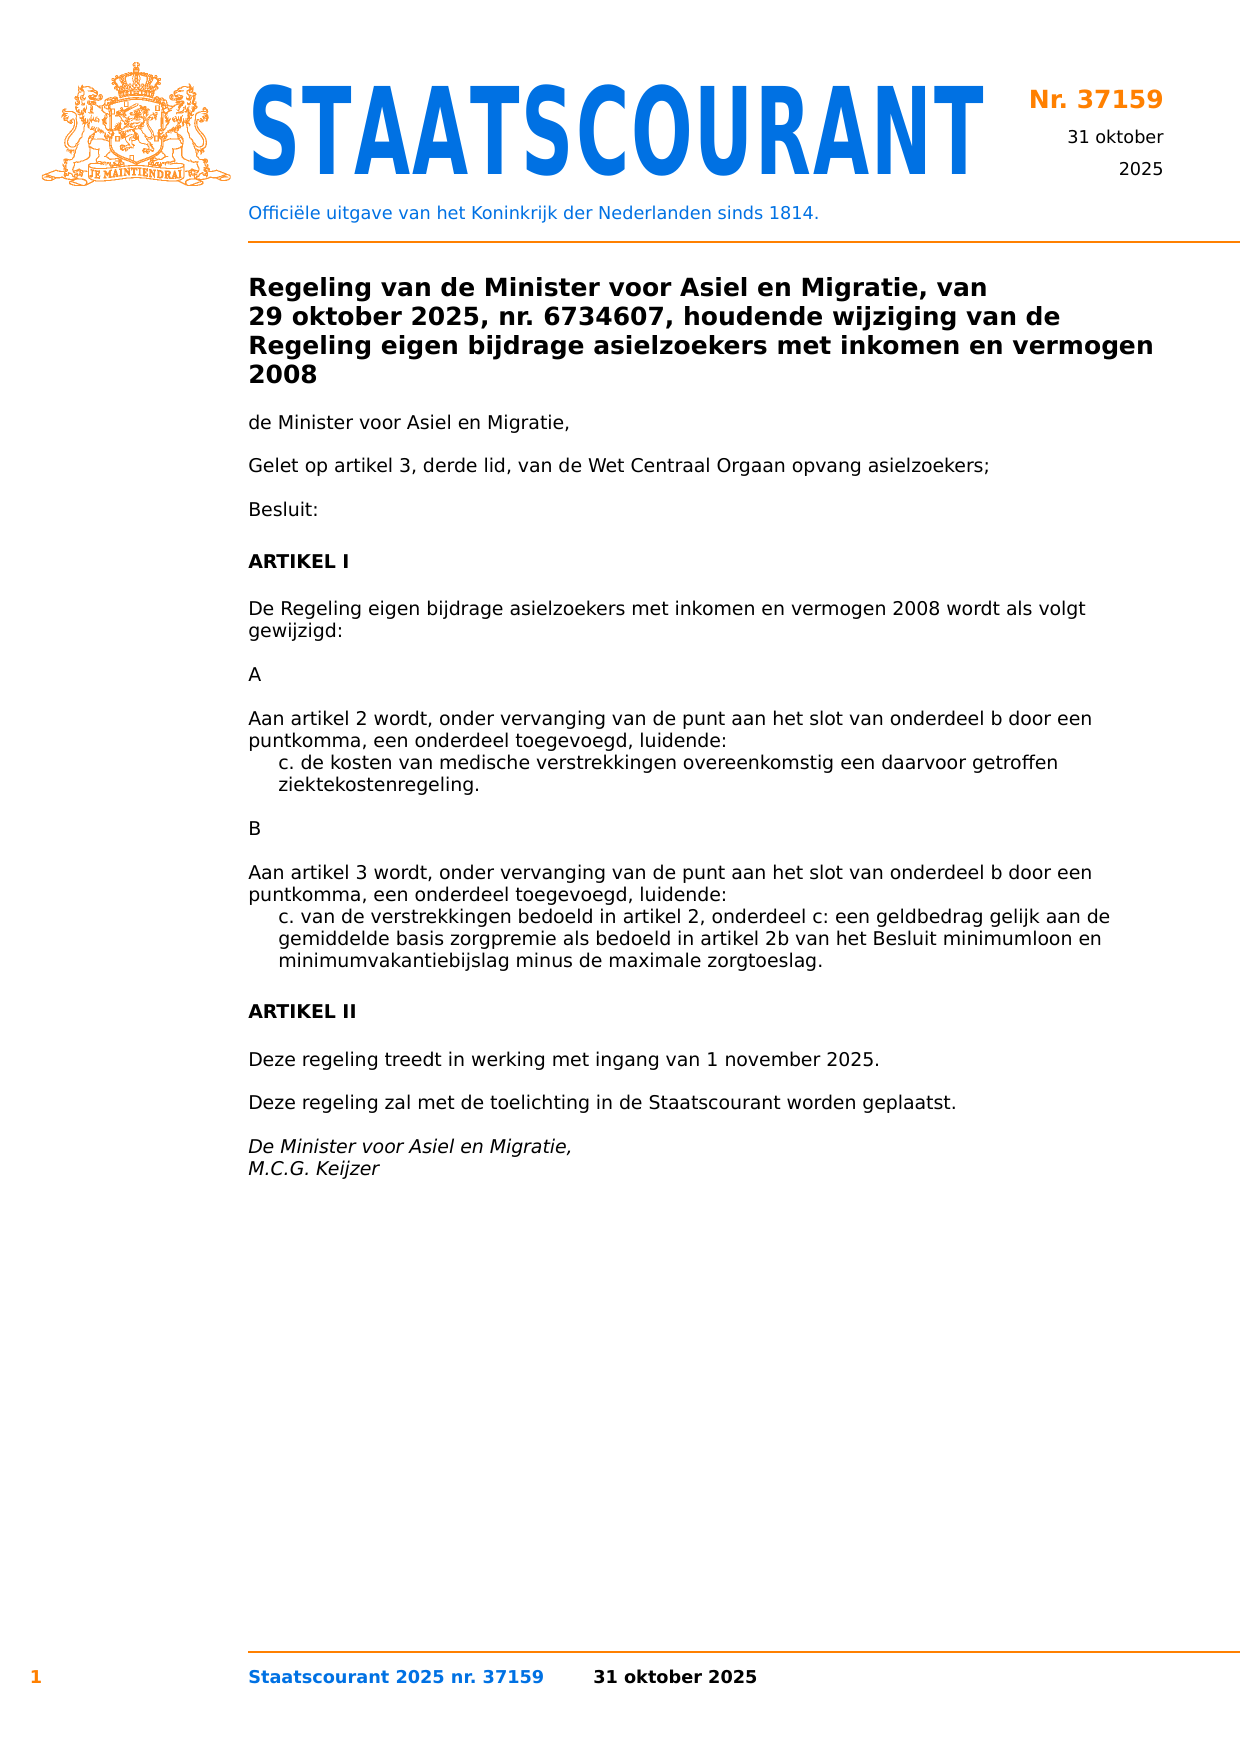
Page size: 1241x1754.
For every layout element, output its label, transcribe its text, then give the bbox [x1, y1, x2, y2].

text De Regeling eigen bijdrage asielzoekers met inkomen en vermogen 2008 wordt als volgt gewijzigd: [248, 598, 1163, 642]
table_cell Officiële uitgave van het Koninkrijk der Nederlanden sinds 1814. [248, 203, 1240, 241]
text de Minister voor Asiel en Migratie, [248, 412, 1163, 433]
picture [41, 62, 231, 186]
subtitle Regeling van de Minister voor Asiel en Migratie, van 29 oktober 2025, nr. 6734607, houdende wijziging van de Regeling eigen bijdrage asielzoekers met inkomen en vermogen 2008 [248, 273, 1163, 390]
table_cell 2025 [998, 153, 1240, 203]
subtitle ARTIKEL I [248, 551, 1163, 573]
text c. de kosten van medische verstrekkingen overeenkomstig een daarvoor getroffen ziektekostenregeling. [278, 752, 1163, 796]
text A [248, 664, 1163, 686]
table_header STAATSCOURANT [248, 62, 998, 203]
text Aan artikel 2 wordt, onder vervanging van de punt aan het slot van onderdeel b door een puntkomma, een onderdeel toegevoegd, luidende: [248, 708, 1163, 752]
subtitle ARTIKEL II [248, 1001, 1163, 1023]
table_header [25, 62, 248, 241]
text c. van de verstrekkingen bedoeld in artikel 2, onderdeel c: een geldbedrag gelijk aan de gemiddelde basis zorgpremie als bedoeld in artikel 2b van het Besluit minimumloon en minimumvakantiebijslag minus de maximale zorgtoeslag. [278, 906, 1163, 971]
text De Minister voor Asiel en Migratie, M.C.G. Keijzer [248, 1136, 1163, 1180]
text Gelet op artikel 3, derde lid, van de Wet Centraal Orgaan opvang asielzoekers; [248, 455, 1163, 477]
text Deze regeling zal met de toelichting in de Staatscourant worden geplaatst. [248, 1092, 1163, 1114]
table_cell 31 oktober [998, 121, 1240, 153]
text Deze regeling treedt in werking met ingang van 1 november 2025. [248, 1048, 1163, 1070]
text B [248, 818, 1163, 840]
text Aan artikel 3 wordt, onder vervanging van de punt aan het slot van onderdeel b door een puntkomma, een onderdeel toegevoegd, luidende: [248, 862, 1163, 906]
table_header Nr. 37159 [998, 62, 1240, 121]
text Besluit: [248, 499, 1163, 521]
